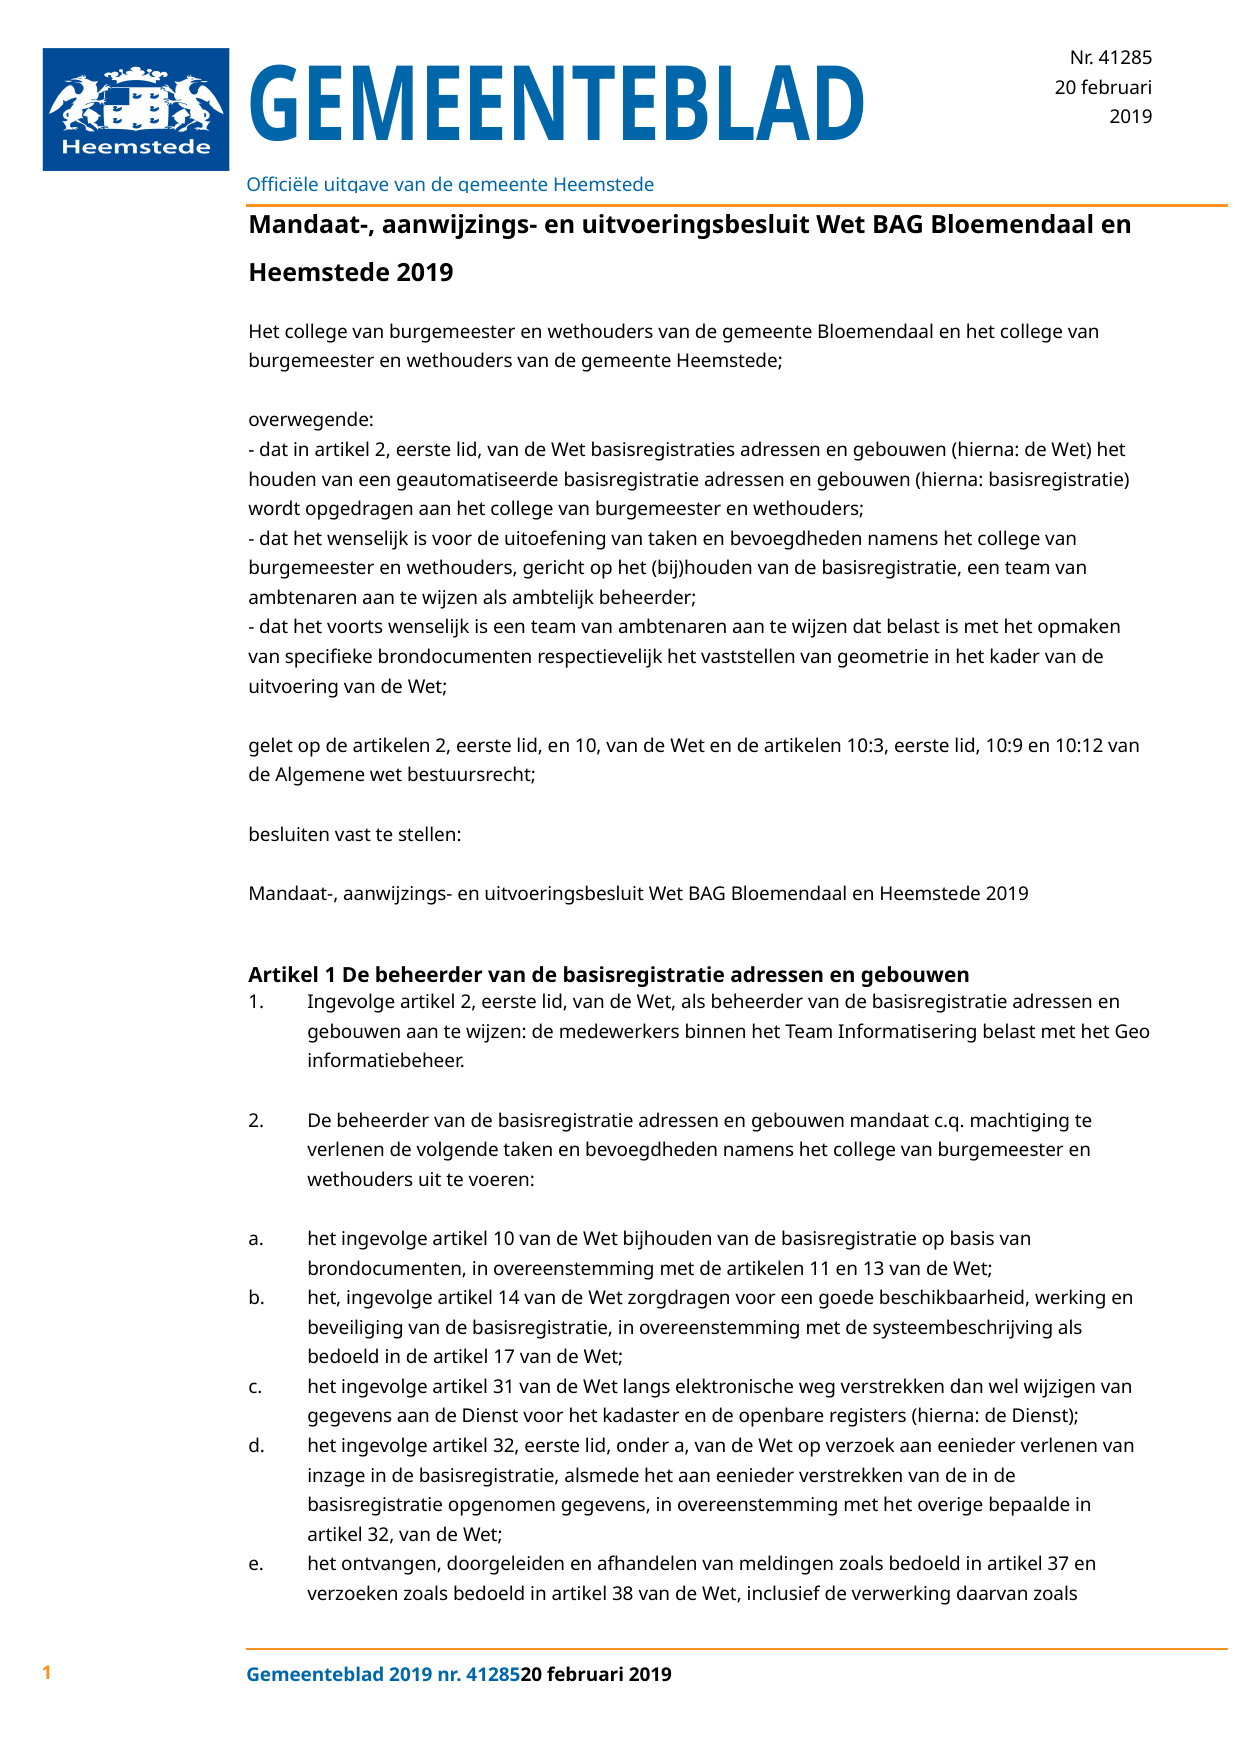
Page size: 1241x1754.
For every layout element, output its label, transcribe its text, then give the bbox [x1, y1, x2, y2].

text Mandaat-, aanwijzings- en uitvoeringsbesluit Wet BAG Bloemendaal en Heemstede 2019 [248, 207, 1152, 288]
list het, ingevolge artikel 14 van de Wet zorgdragen voor een goede beschikbaarheid, werking en beveiliging van de basisregistratie, in overeenstemming met de systeembeschrijving als bedoeld in de artikel 17 van de Wet; [248, 1284, 1152, 1369]
text - dat het voorts wenselijk is een team van ambtenaren aan te wijzen dat belast is met het opmaken van specifieke brondocumenten respectievelijk het vaststellen van geometrie in het kader van de uitvoering van de Wet; [248, 614, 1152, 699]
text besluiten vast te stellen: [248, 821, 1152, 847]
text - dat in artikel 2, eerste lid, van de Wet basisregistraties adressen en gebouwen (hierna: de Wet) het houden van een geautomatiseerde basisregistratie adressen en gebouwen (hierna: basisregistratie) wordt opgedragen aan het college van burgemeester en wethouders; [248, 436, 1152, 521]
list Ingevolge artikel 2, eerste lid, van de Wet, als beheerder van de basisregistratie adressen en gebouwen aan te wijzen: de medewerkers binnen het Team Informatisering belast met het Geo informatiebeheer. [248, 988, 1152, 1073]
list het ontvangen, doorgeleiden en afhandelen van meldingen zoals bedoeld in artikel 37 en verzoeken zoals bedoeld in artikel 38 van de Wet, inclusief de verwerking daarvan zoals [248, 1551, 1152, 1606]
list het ingevolge artikel 31 van de Wet langs elektronische weg verstrekken dan wel wijzigen van gegevens aan de Dienst voor het kadaster en de openbare registers (hierna: de Dienst); [248, 1373, 1152, 1428]
list het ingevolge artikel 10 van de Wet bijhouden van de basisregistratie op basis van brondocumenten, in overeenstemming met de artikelen 11 en 13 van de Wet; [248, 1225, 1152, 1280]
text Het college van burgemeester en wethouders van de gemeente Bloemendaal en het college van burgemeester en wethouders van de gemeente Heemstede; [248, 318, 1152, 373]
picture [41, 47, 231, 172]
list het ingevolge artikel 32, eerste lid, onder a, van de Wet op verzoek aan eenieder verlenen van inzage in de basisregistratie, alsmede het aan eenieder verstrekken van de in de basisregistratie opgenomen gegevens, in overeenstemming met het overige bepaalde in artikel 32, van de Wet; [248, 1432, 1152, 1547]
text - dat het wenselijk is voor de uitoefening van taken en bevoegdheden namens het college van burgemeester en wethouders, gericht op het (bij)houden van de basisregistratie, een team van ambtenaren aan te wijzen als ambtelijk beheerder; [248, 525, 1152, 610]
text Artikel 1 De beheerder van de basisregistratie adressen en gebouwen [248, 960, 1152, 988]
text overwegende: [248, 407, 1152, 432]
text gelet op de artikelen 2, eerste lid, en 10, van de Wet en de artikelen 10:3, eerste lid, 10:9 en 10:12 van de Algemene wet bestuursrecht; [248, 732, 1152, 787]
text Mandaat-, aanwijzings- en uitvoeringsbesluit Wet BAG Bloemendaal en Heemstede 2019 [248, 880, 1152, 906]
list De beheerder van de basisregistratie adressen en gebouwen mandaat c.q. machtiging te verlenen de volgende taken en bevoegdheden namens het college van burgemeester en wethouders uit te voeren: [248, 1107, 1152, 1192]
